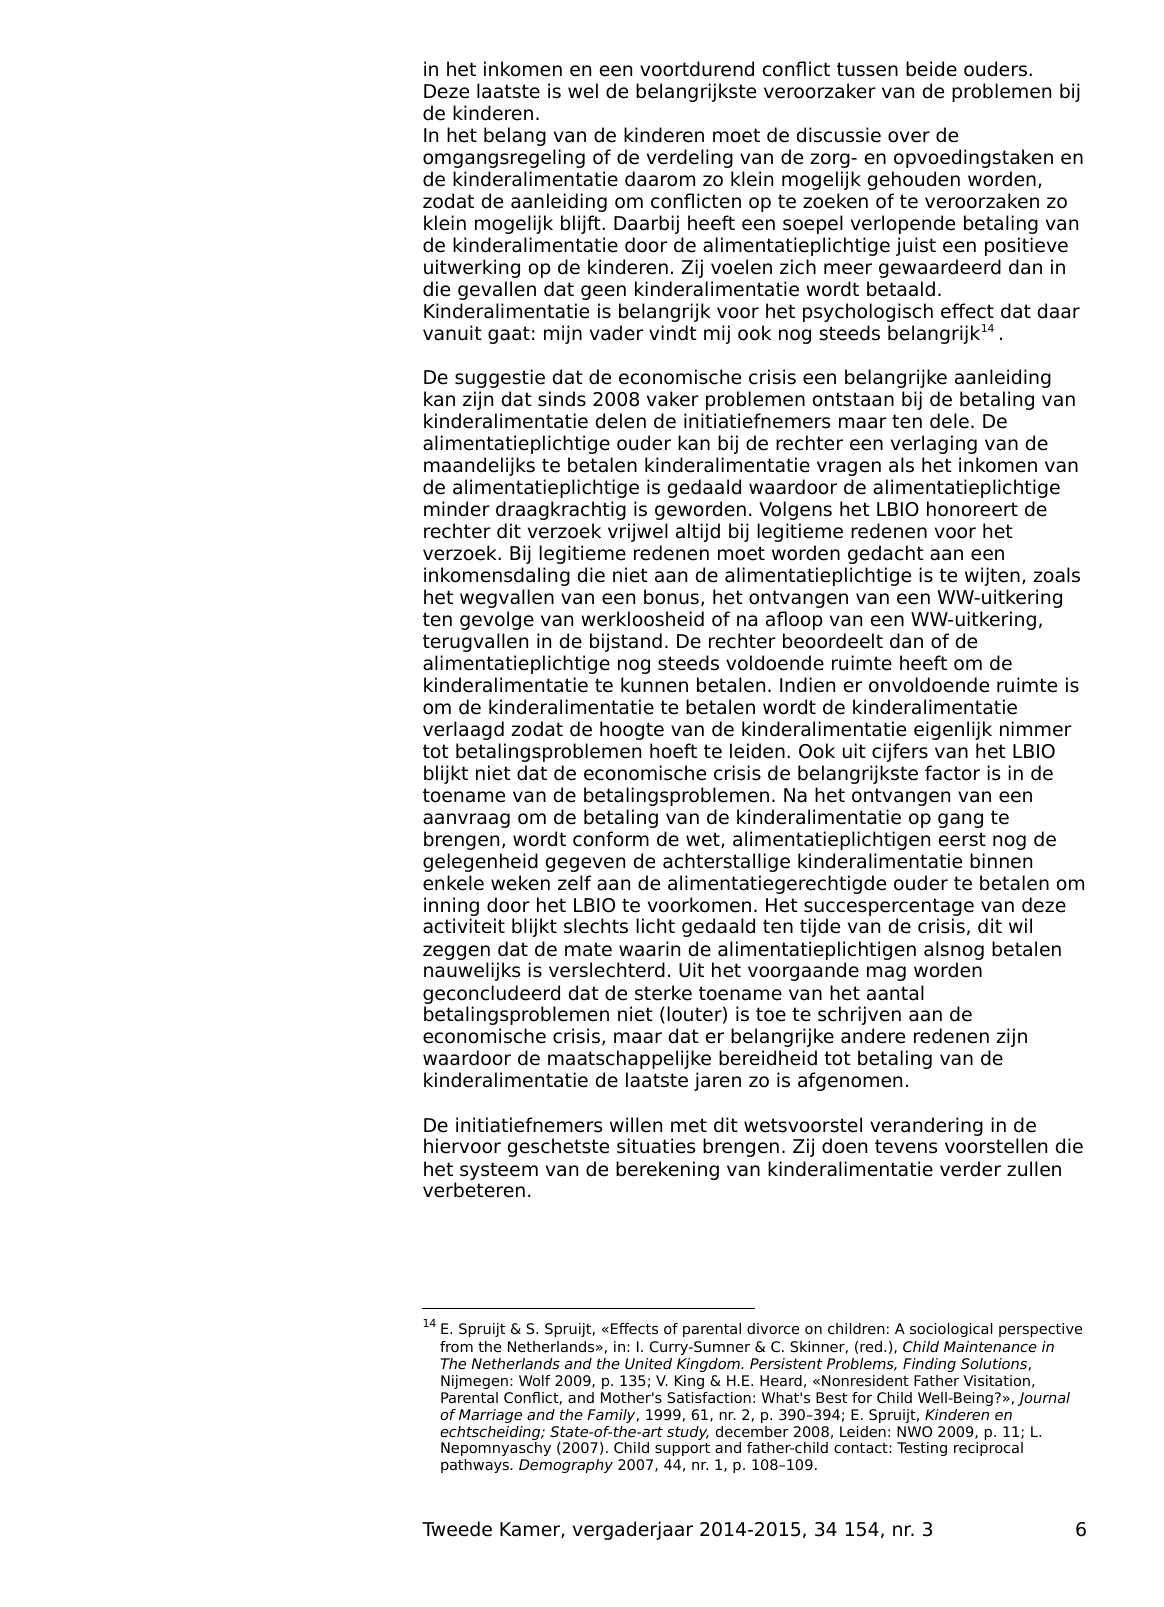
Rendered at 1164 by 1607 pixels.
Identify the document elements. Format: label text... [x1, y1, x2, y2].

text in het inkomen en een voortdurend conflict tussen beide ouders. Deze laatste is wel de belangrijkste veroorzaker van de problemen bij de kinderen. [422, 59, 1087, 125]
text E. Spruijt & S. Spruijt, «Effects of parental divorce on children: A sociological perspective from the Netherlands», in: I. Curry-Sumner & C. Skinner, (red.), Child Maintenance in The Netherlands and the United Kingdom. Persistent Problems, Finding Solutions, Nijmegen: Wolf 2009, p. 135; V. King & H.E. Heard, «Nonresident Father Visitation, Parental Conflict, and Mother's Satisfaction: What's Best for Child Well-Being?», Journal of Marriage and the Family, 1999, 61, nr. 2, p. 390–394; E. Spruijt, Kinderen en echtscheiding; State-of-the-art study, december 2008, Leiden: NWO 2009, p. 11; L. Nepomnyaschy (2007). Child support and father-child contact: Testing reciprocal pathways. Demography 2007, 44, nr. 1, p. 108–109. [422, 1317, 1087, 1474]
text De initiatiefnemers willen met dit wetsvoorstel verandering in de hiervoor geschetste situaties brengen. Zij doen tevens voorstellen die het systeem van de berekening van kinderalimentatie verder zullen verbeteren. [422, 1114, 1087, 1202]
text De suggestie dat de economische crisis een belangrijke aanleiding kan zijn dat sinds 2008 vaker problemen ontstaan bij de betaling van kinderalimentatie delen de initiatiefnemers maar ten dele. De alimentatieplichtige ouder kan bij de rechter een verlaging van de maandelijks te betalen kinderalimentatie vragen als het inkomen van de alimentatieplichtige is gedaald waardoor de alimentatieplichtige minder draagkrachtig is geworden. Volgens het LBIO honoreert de rechter dit verzoek vrijwel altijd bij legitieme redenen voor het verzoek. Bij legitieme redenen moet worden gedacht aan een inkomensdaling die niet aan de alimentatieplichtige is te wijten, zoals het wegvallen van een bonus, het ontvangen van een WW-uitkering ten gevolge van werkloosheid of na afloop van een WW-uitkering, terugvallen in de bijstand. De rechter beoordeelt dan of de alimentatieplichtige nog steeds voldoende ruimte heeft om de kinderalimentatie te kunnen betalen. Indien er onvoldoende ruimte is om de kinderalimentatie te betalen wordt de kinderalimentatie verlaagd zodat de hoogte van de kinderalimentatie eigenlijk nimmer tot betalingsproblemen hoeft te leiden. Ook uit cijfers van het LBIO blijkt niet dat de economische crisis de belangrijkste factor is in de toename van de betalingsproblemen. Na het ontvangen van een aanvraag om de betaling van de kinderalimentatie op gang te brengen, wordt conform de wet, alimentatieplichtigen eerst nog de gelegenheid gegeven de achterstallige kinderalimentatie binnen enkele weken zelf aan de alimentatiegerechtigde ouder te betalen om inning door het LBIO te voorkomen. Het succespercentage van deze activiteit blijkt slechts licht gedaald ten tijde van de crisis, dit wil zeggen dat de mate waarin de alimentatieplichtigen alsnog betalen nauwelijks is verslechterd. Uit het voorgaande mag worden geconcludeerd dat de sterke toename van het aantal betalingsproblemen niet (louter) is toe te schrijven aan de economische crisis, maar dat er belangrijke andere redenen zijn waardoor de maatschappelijke bereidheid tot betaling van de kinderalimentatie de laatste jaren zo is afgenomen. [422, 367, 1087, 1092]
text In het belang van de kinderen moet de discussie over de omgangsregeling of de verdeling van de zorg- en opvoedingstaken en de kinderalimentatie daarom zo klein mogelijk gehouden worden, zodat de aanleiding om conflicten op te zoeken of te veroorzaken zo klein mogelijk blijft. Daarbij heeft een soepel verlopende betaling van de kinderalimentatie door de alimentatieplichtige juist een positieve uitwerking op de kinderen. Zij voelen zich meer gewaardeerd dan in die gevallen dat geen kinderalimentatie wordt betaald. Kinderalimentatie is belangrijk voor het psychologisch effect dat daar vanuit gaat: mijn vader vindt mij ook nog steeds belangrijk. [422, 125, 1087, 345]
